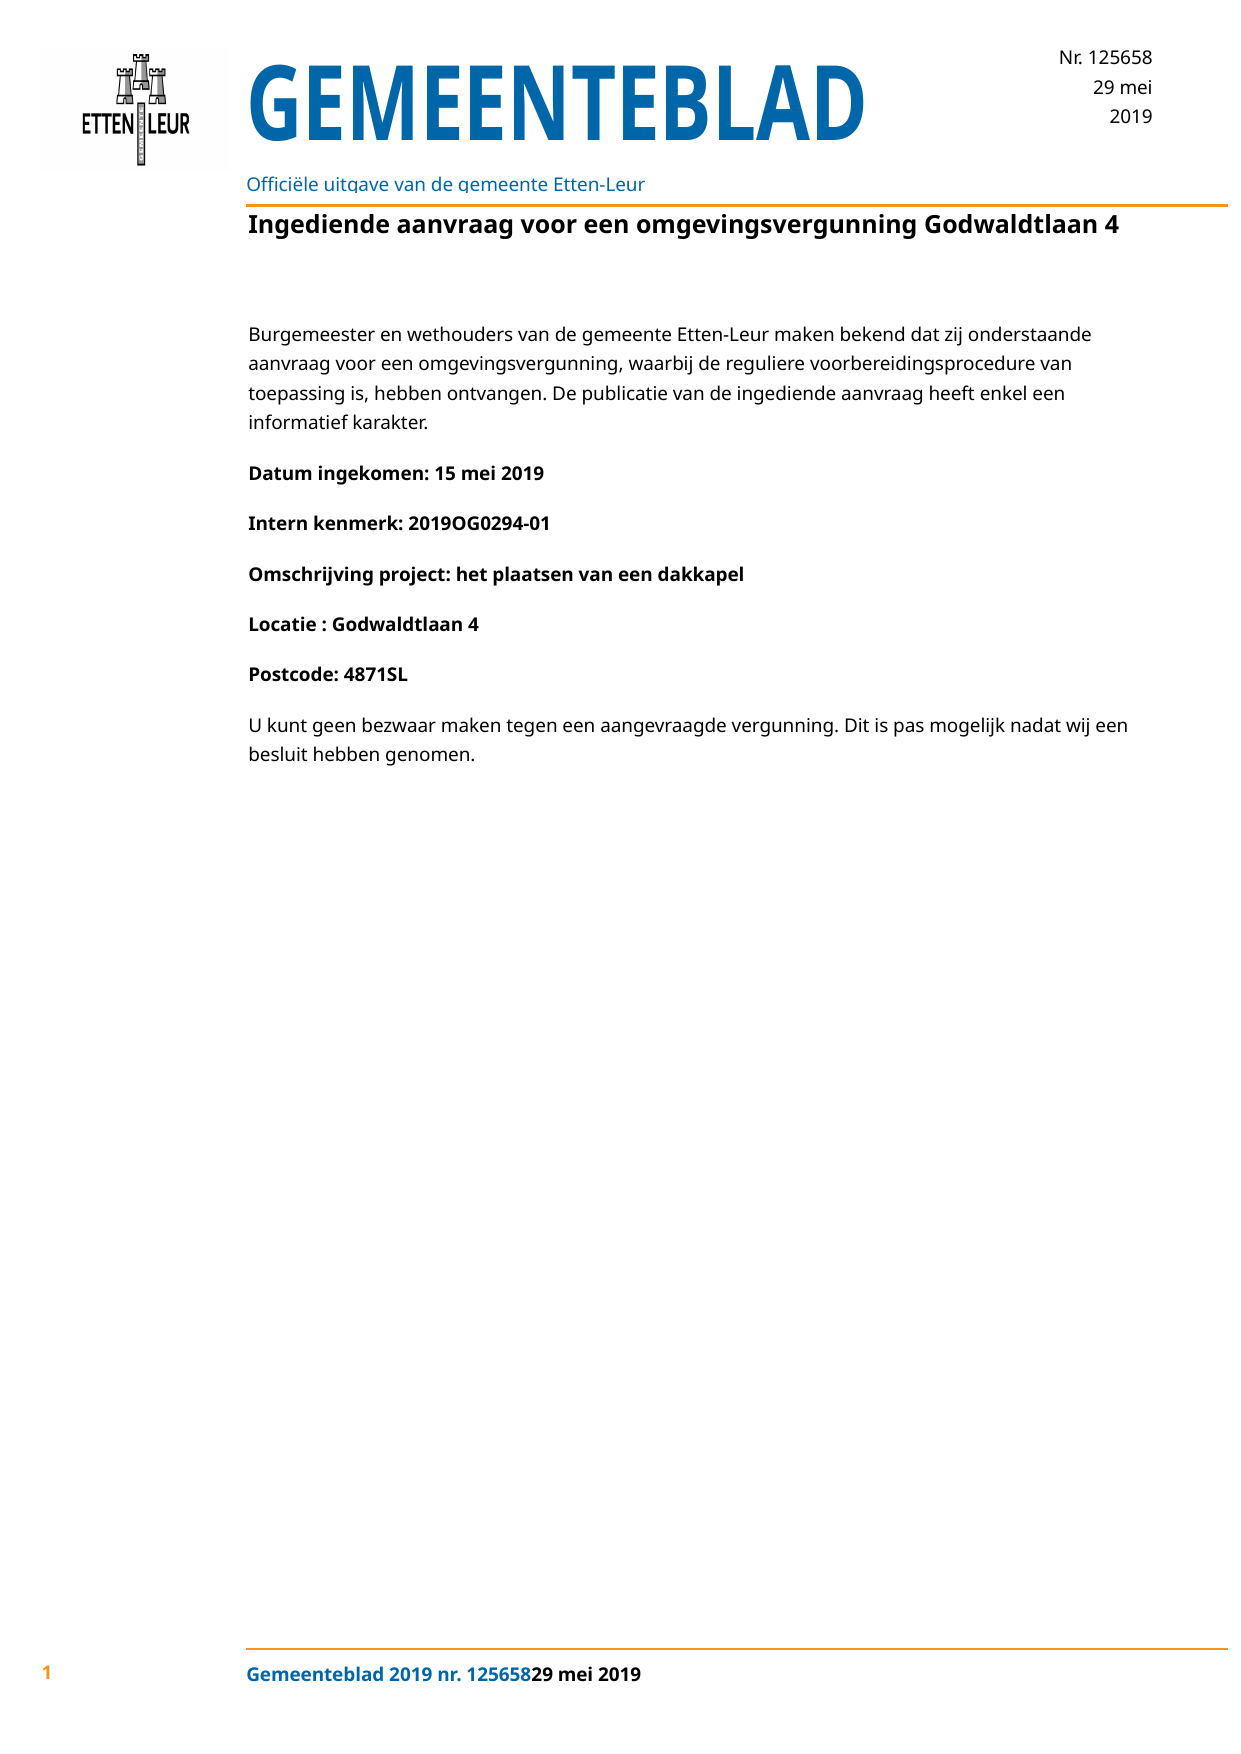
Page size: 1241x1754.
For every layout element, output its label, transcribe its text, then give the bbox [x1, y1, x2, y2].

picture [41, 47, 231, 172]
text Omschrijving project: het plaatsen van een dakkapel [248, 561, 1152, 586]
text Burgemeester en wethouders van de gemeente Etten-Leur maken bekend dat zij onderstaande aanvraag voor een omgevingsvergunning, waarbij de reguliere voorbereidingsprocedure van toepassing is, hebben ontvangen. De publicatie van de ingediende aanvraag heeft enkel een informatief karakter. [248, 321, 1152, 435]
text Ingediende aanvraag voor een omgevingsvergunning Godwaldtlaan 4 [248, 207, 1152, 241]
text Postcode: 4871SL [248, 662, 1152, 687]
text Datum ingekomen: 15 mei 2019 [248, 460, 1152, 486]
text U kunt geen bezwaar maken tegen een aangevraagde vergunning. Dit is pas mogelijk nadat wij een besluit hebben genomen. [248, 712, 1152, 767]
text Intern kenmerk: 2019OG0294-01 [248, 510, 1152, 536]
text Locatie : Godwaldtlaan 4 [248, 611, 1152, 637]
